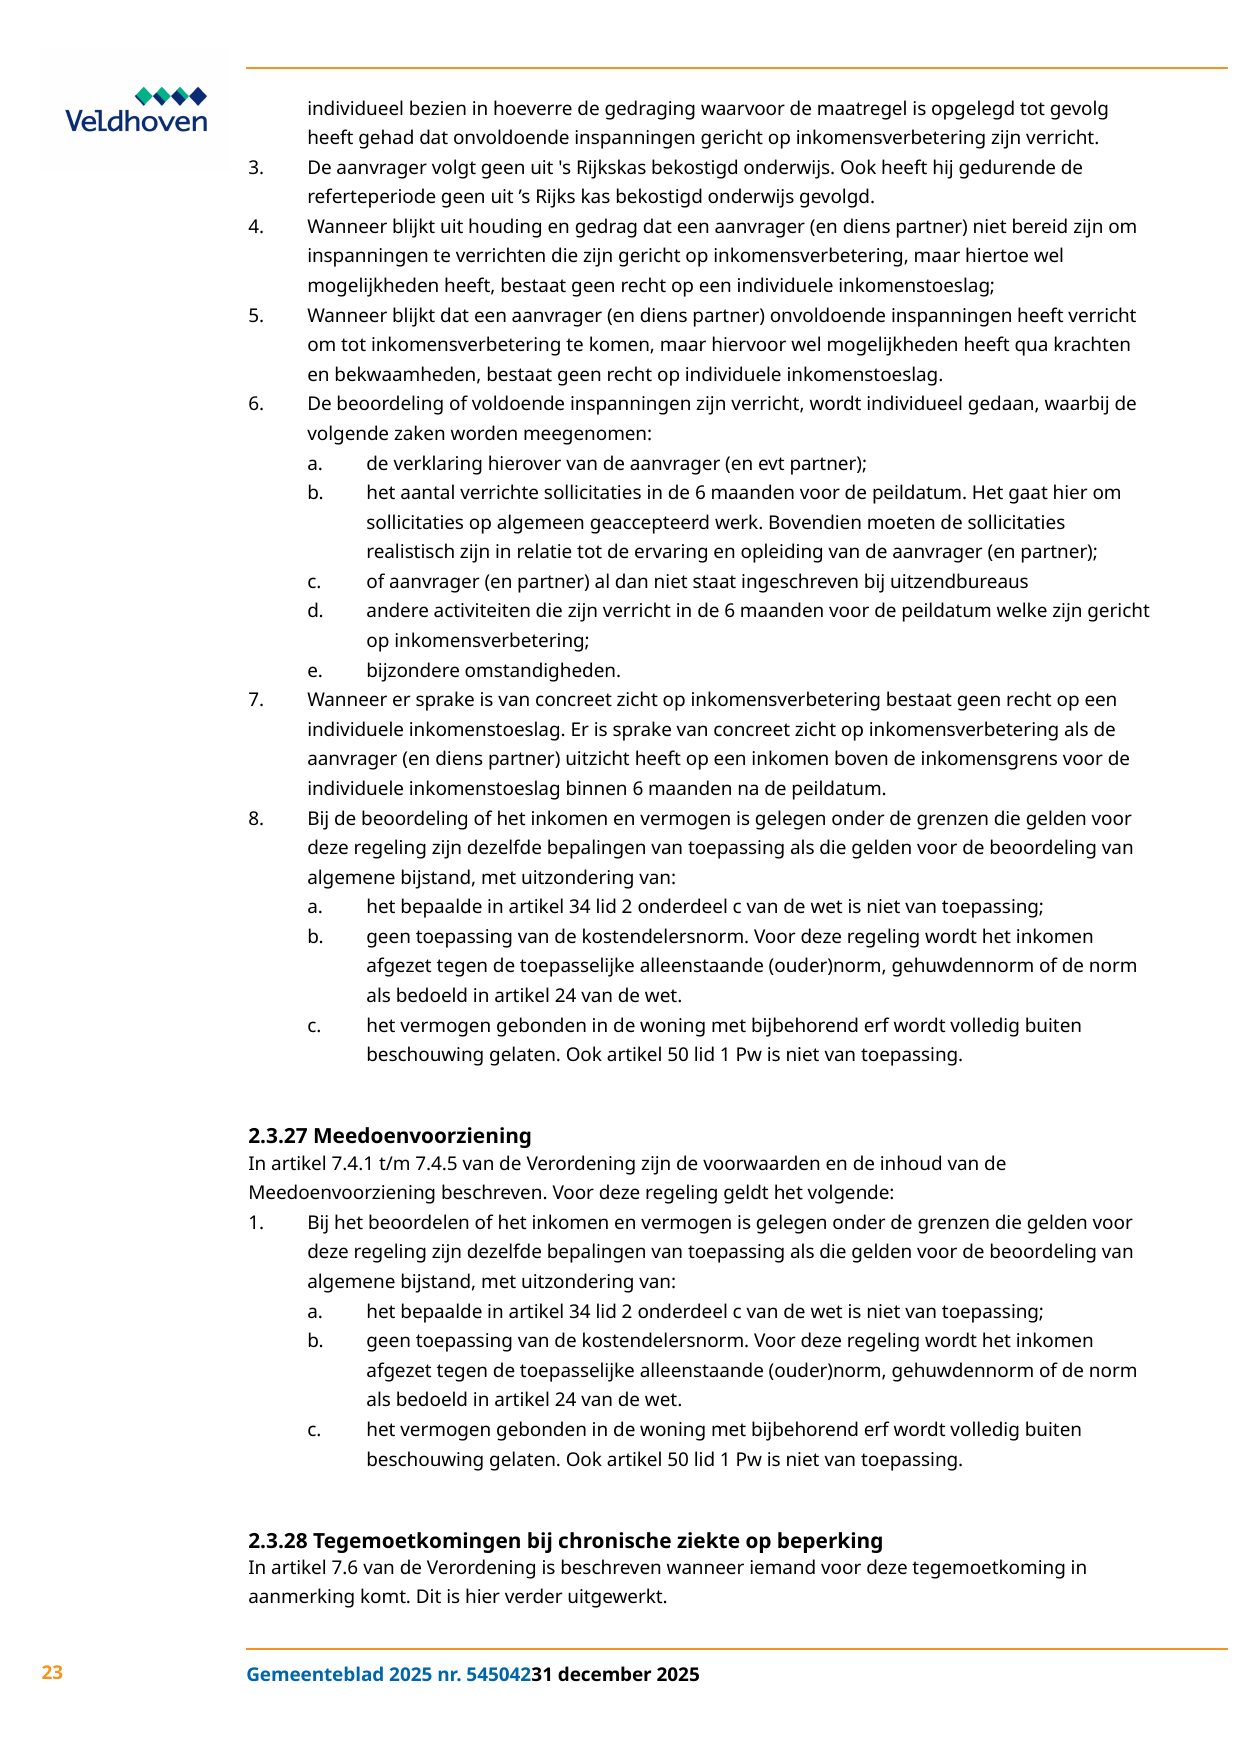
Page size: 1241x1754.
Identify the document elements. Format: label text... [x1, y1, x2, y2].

list de verklaring hierover van de aanvrager (en evt partner); [307, 450, 1152, 476]
list Wanneer er sprake is van concreet zicht op inkomensverbetering bestaat geen recht op een individuele inkomenstoeslag. Er is sprake van concreet zicht op inkomensverbetering als de aanvrager (en diens partner) uitzicht heeft op een inkomen boven de inkomensgrens voor de individuele inkomenstoeslag binnen 6 maanden na de peildatum. [248, 686, 1152, 801]
list het vermogen gebonden in de woning met bijbehorend erf wordt volledig buiten beschouwing gelaten. Ook artikel 50 lid 1 Pw is niet van toepassing. [307, 1416, 1152, 1471]
list het aantal verrichte sollicitaties in de 6 maanden voor de peildatum. Het gaat hier om sollicitaties op algemeen geaccepteerd werk. Bovendien moeten de sollicitaties realistisch zijn in relatie tot de ervaring en opleiding van de aanvrager (en partner); [307, 479, 1152, 564]
list Bij het beoordelen of het inkomen en vermogen is gelegen onder de grenzen die gelden voor deze regeling zijn dezelfde bepalingen van toepassing als die gelden voor de beoordeling van algemene bijstand, met uitzondering van: [248, 1209, 1152, 1294]
list andere activiteiten die zijn verricht in de 6 maanden voor de peildatum welke zijn gericht op inkomensverbetering; [307, 598, 1152, 653]
list individueel bezien in hoeverre de gedraging waarvoor de maatregel is opgelegd tot gevolg heeft gehad dat onvoldoende inspanningen gericht op inkomensverbetering zijn verricht. [248, 95, 1152, 150]
list Wanneer blijkt uit houding en gedrag dat een aanvrager (en diens partner) niet bereid zijn om inspanningen te verrichten die zijn gericht op inkomensverbetering, maar hiertoe wel mogelijkheden heeft, bestaat geen recht op een individuele inkomenstoeslag; [248, 213, 1152, 298]
picture [41, 47, 231, 172]
list De beoordeling of voldoende inspanningen zijn verricht, wordt individueel gedaan, waarbij de volgende zaken worden meegenomen: [248, 391, 1152, 446]
text In artikel 7.4.1 t/m 7.4.5 van de Verordening zijn de voorwaarden en de inhoud van de Meedoenvoorziening beschreven. Voor deze regeling geldt het volgende: [248, 1150, 1152, 1205]
text In artikel 7.6 van de Verordening is beschreven wanneer iemand voor deze tegemoetkoming in aanmerking komt. Dit is hier verder uitgewerkt. [248, 1554, 1152, 1609]
list geen toepassing van de kostendelersnorm. Voor deze regeling wordt het inkomen afgezet tegen de toepasselijke alleenstaande (ouder)norm, gehuwdennorm of de norm als bedoeld in artikel 24 van de wet. [307, 923, 1152, 1008]
text 2.3.28 Tegemoetkomingen bij chronische ziekte op beperking [248, 1526, 1152, 1554]
list het bepaalde in artikel 34 lid 2 onderdeel c van de wet is niet van toepassing; [307, 893, 1152, 919]
list Bij de beoordeling of het inkomen en vermogen is gelegen onder de grenzen die gelden voor deze regeling zijn dezelfde bepalingen van toepassing als die gelden voor de beoordeling van algemene bijstand, met uitzondering van: [248, 805, 1152, 890]
list of aanvrager (en partner) al dan niet staat ingeschreven bij uitzendbureaus [307, 568, 1152, 594]
list het vermogen gebonden in de woning met bijbehorend erf wordt volledig buiten beschouwing gelaten. Ook artikel 50 lid 1 Pw is niet van toepassing. [307, 1012, 1152, 1067]
list De aanvrager volgt geen uit 's Rijkskas bekostigd onderwijs. Ook heeft hij gedurende de referteperiode geen uit ’s Rijks kas bekostigd onderwijs gevolgd. [248, 154, 1152, 209]
list Wanneer blijkt dat een aanvrager (en diens partner) onvoldoende inspanningen heeft verricht om tot inkomensverbetering te komen, maar hiervoor wel mogelijkheden heeft qua krachten en bekwaamheden, bestaat geen recht op individuele inkomenstoeslag. [248, 302, 1152, 387]
text 2.3.27 Meedoenvoorziening [248, 1121, 1152, 1150]
list geen toepassing van de kostendelersnorm. Voor deze regeling wordt het inkomen afgezet tegen de toepasselijke alleenstaande (ouder)norm, gehuwdennorm of de norm als bedoeld in artikel 24 van de wet. [307, 1327, 1152, 1412]
list het bepaalde in artikel 34 lid 2 onderdeel c van de wet is niet van toepassing; [307, 1298, 1152, 1323]
list bijzondere omstandigheden. [307, 657, 1152, 683]
